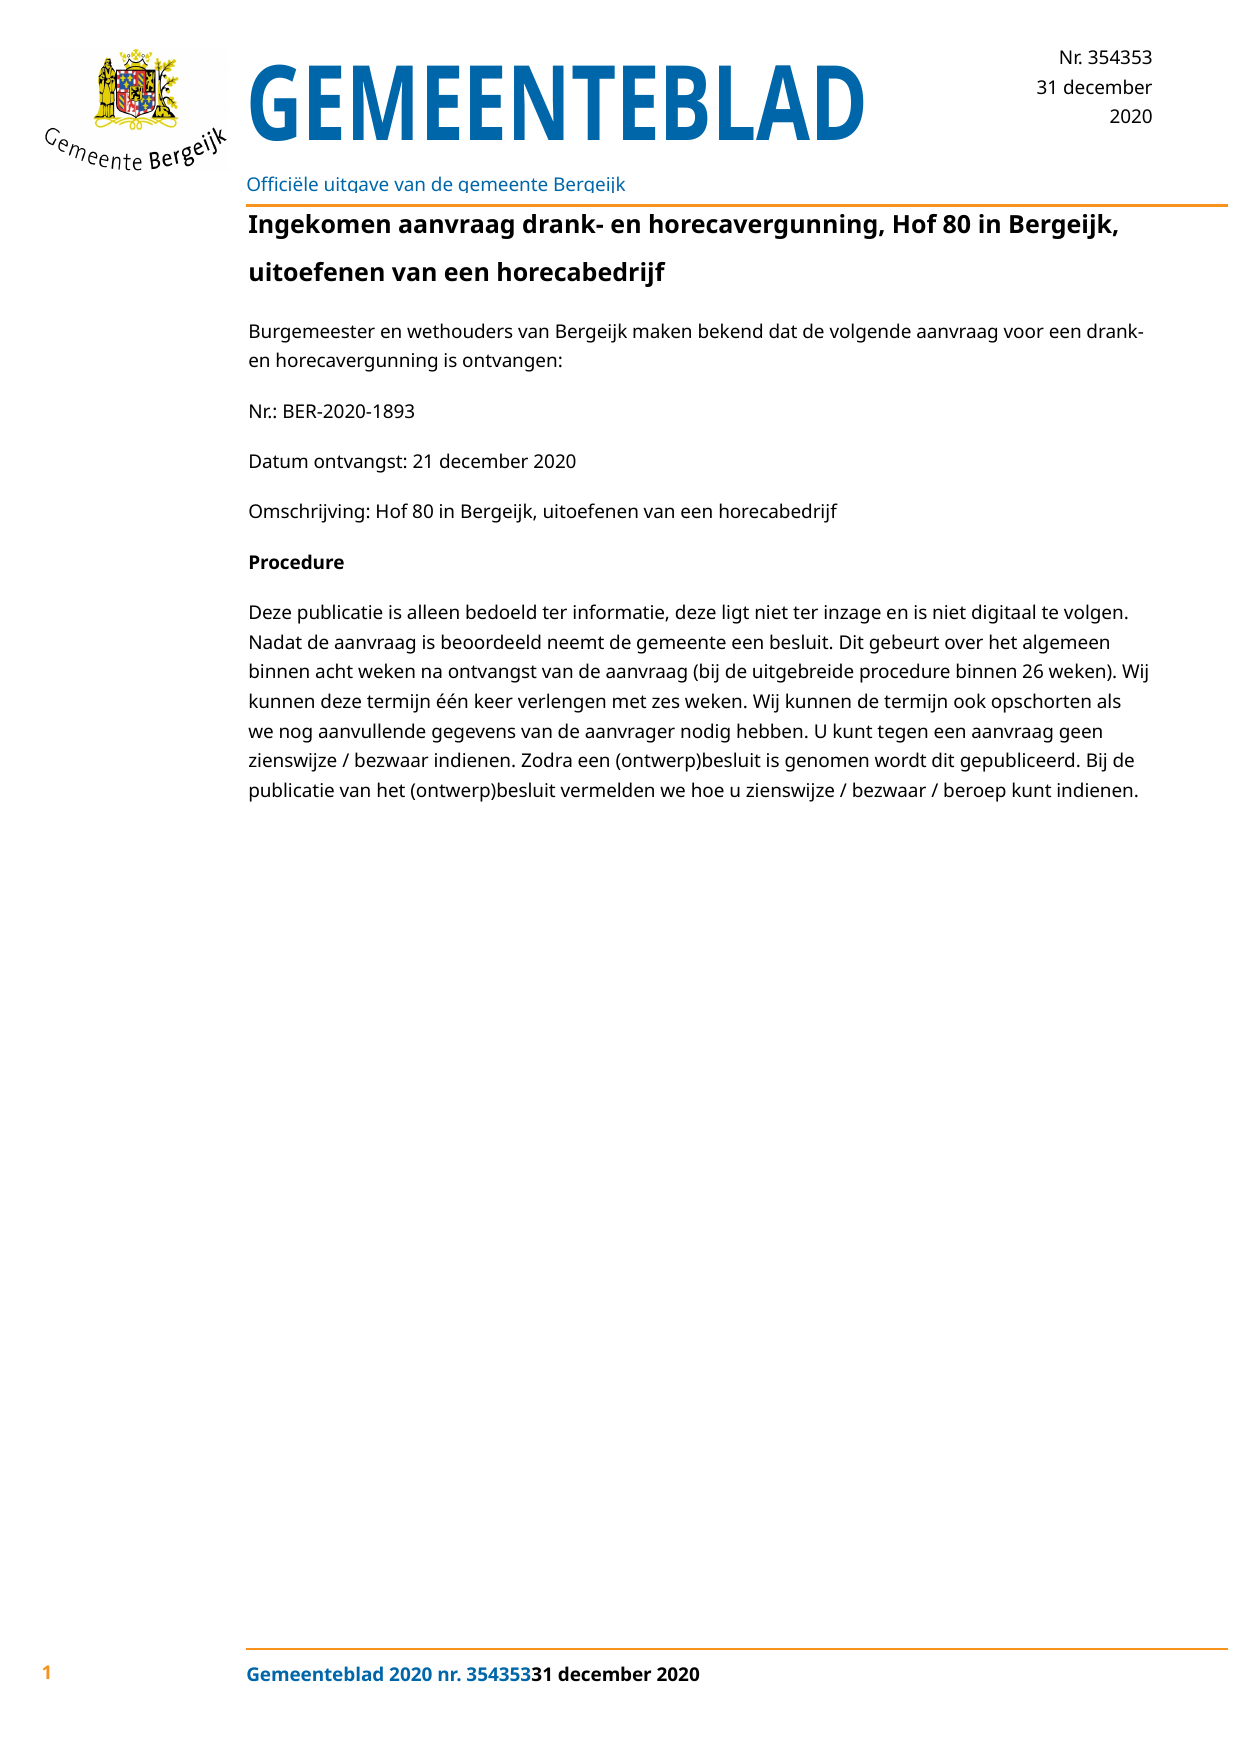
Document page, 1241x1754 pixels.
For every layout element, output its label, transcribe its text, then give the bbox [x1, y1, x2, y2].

text Burgemeester en wethouders van Bergeijk maken bekend dat de volgende aanvraag voor een drank- en horecavergunning is ontvangen: [248, 318, 1152, 373]
picture [41, 47, 231, 172]
text Omschrijving: Hof 80 in Bergeijk, uitoefenen van een horecabedrijf [248, 499, 1152, 524]
text Datum ontvangst: 21 december 2020 [248, 448, 1152, 474]
text Procedure [248, 549, 1152, 575]
text Nr.: BER-2020-1893 [248, 398, 1152, 424]
text Deze publicatie is alleen bedoeld ter informatie, deze ligt niet ter inzage en is niet digitaal te volgen. Nadat de aanvraag is beoordeeld neemt de gemeente een besluit. Dit gebeurt over het algemeen binnen acht weken na ontvangst van de aanvraag (bij de uitgebreide procedure binnen 26 weken). Wij kunnen deze termijn één keer verlengen met zes weken. Wij kunnen de termijn ook opschorten als we nog aanvullende gegevens van de aanvrager nodig hebben. U kunt tegen een aanvraag geen zienswijze / bezwaar indienen. Zodra een (ontwerp)besluit is genomen wordt dit gepubliceerd. Bij de publicatie van het (ontwerp)besluit vermelden we hoe u zienswijze / bezwaar / beroep kunt indienen. [248, 599, 1152, 803]
text Ingekomen aanvraag drank- en horecavergunning, Hof 80 in Bergeijk, uitoefenen van een horecabedrijf [248, 207, 1152, 288]
